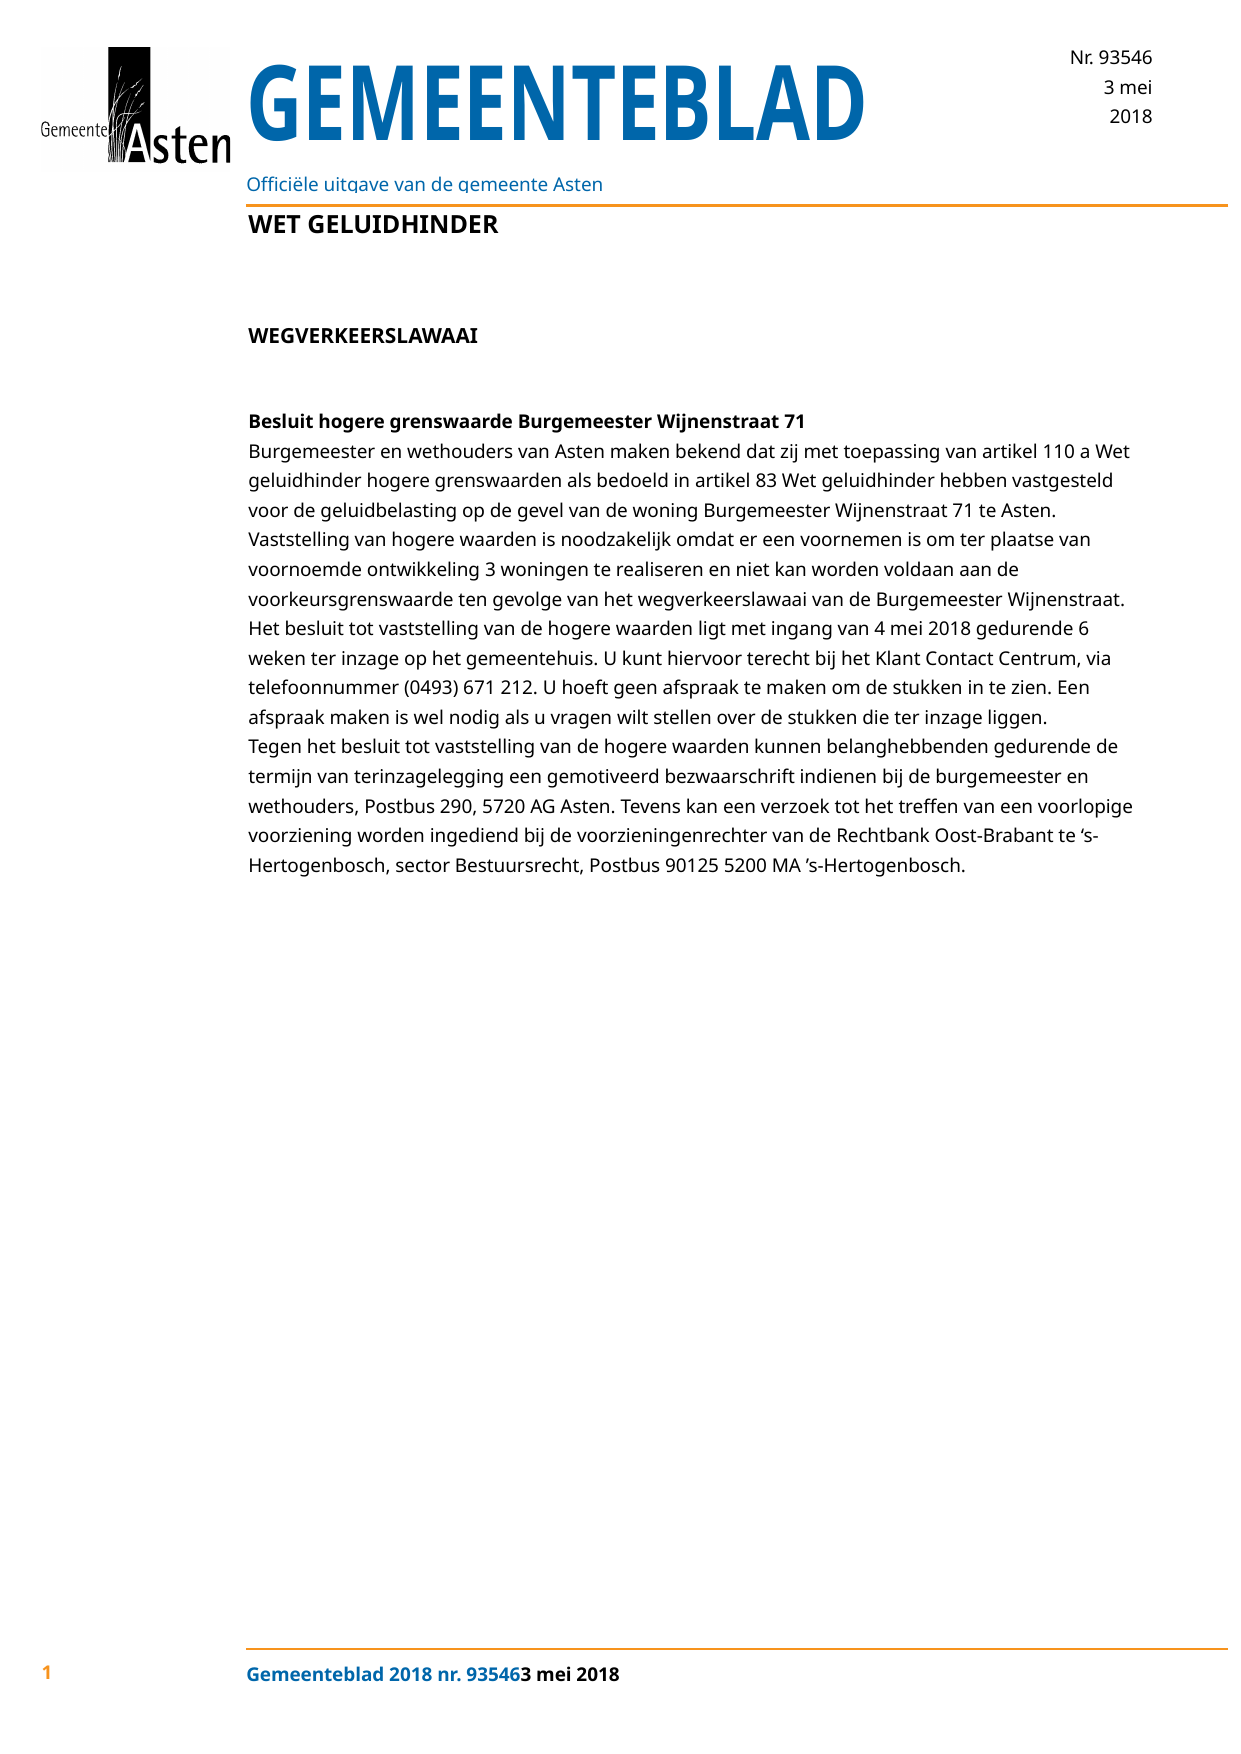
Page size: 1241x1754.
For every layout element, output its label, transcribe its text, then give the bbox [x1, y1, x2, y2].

text WEGVERKEERSLAWAAI [248, 321, 1152, 349]
text WET GELUIDHINDER [248, 207, 1152, 241]
text Tegen het besluit tot vaststelling van de hogere waarden kunnen belanghebbenden gedurende de termijn van terinzagelegging een gemotiveerd bezwaarschrift indienen bij de burgemeester en wethouders, Postbus 290, 5720 AG Asten. Tevens kan een verzoek tot het treffen van een voorlopige voorziening worden ingediend bij de voorzieningenrechter van de Rechtbank Oost-Brabant te ‘s-Hertogenbosch, sector Bestuursrecht, Postbus 90125 5200 MA ’s-Hertogenbosch. [248, 734, 1152, 878]
text Het besluit tot vaststelling van de hogere waarden ligt met ingang van 4 mei 2018 gedurende 6 weken ter inzage op het gemeentehuis. U kunt hiervoor terecht bij het Klant Contact Centrum, via telefoonnummer (0493) 671 212. U hoeft geen afspraak te maken om de stukken in te zien. Een afspraak maken is wel nodig als u vragen wilt stellen over de stukken die ter inzage liggen. [248, 615, 1152, 730]
text Besluit hogere grenswaarde Burgemeester Wijnenstraat 71 [248, 408, 1152, 434]
text Burgemeester en wethouders van Asten maken bekend dat zij met toepassing van artikel 110 a Wet geluidhinder hogere grenswaarden als bedoeld in artikel 83 Wet geluidhinder hebben vastgesteld voor de geluidbelasting op de gevel van de woning Burgemeester Wijnenstraat 71 te Asten. Vaststelling van hogere waarden is noodzakelijk omdat er een voornemen is om ter plaatse van voornoemde ontwikkeling 3 woningen te realiseren en niet kan worden voldaan aan de voorkeursgrenswaarde ten gevolge van het wegverkeerslawaai van de Burgemeester Wijnenstraat. [248, 438, 1152, 612]
picture [41, 47, 231, 172]
